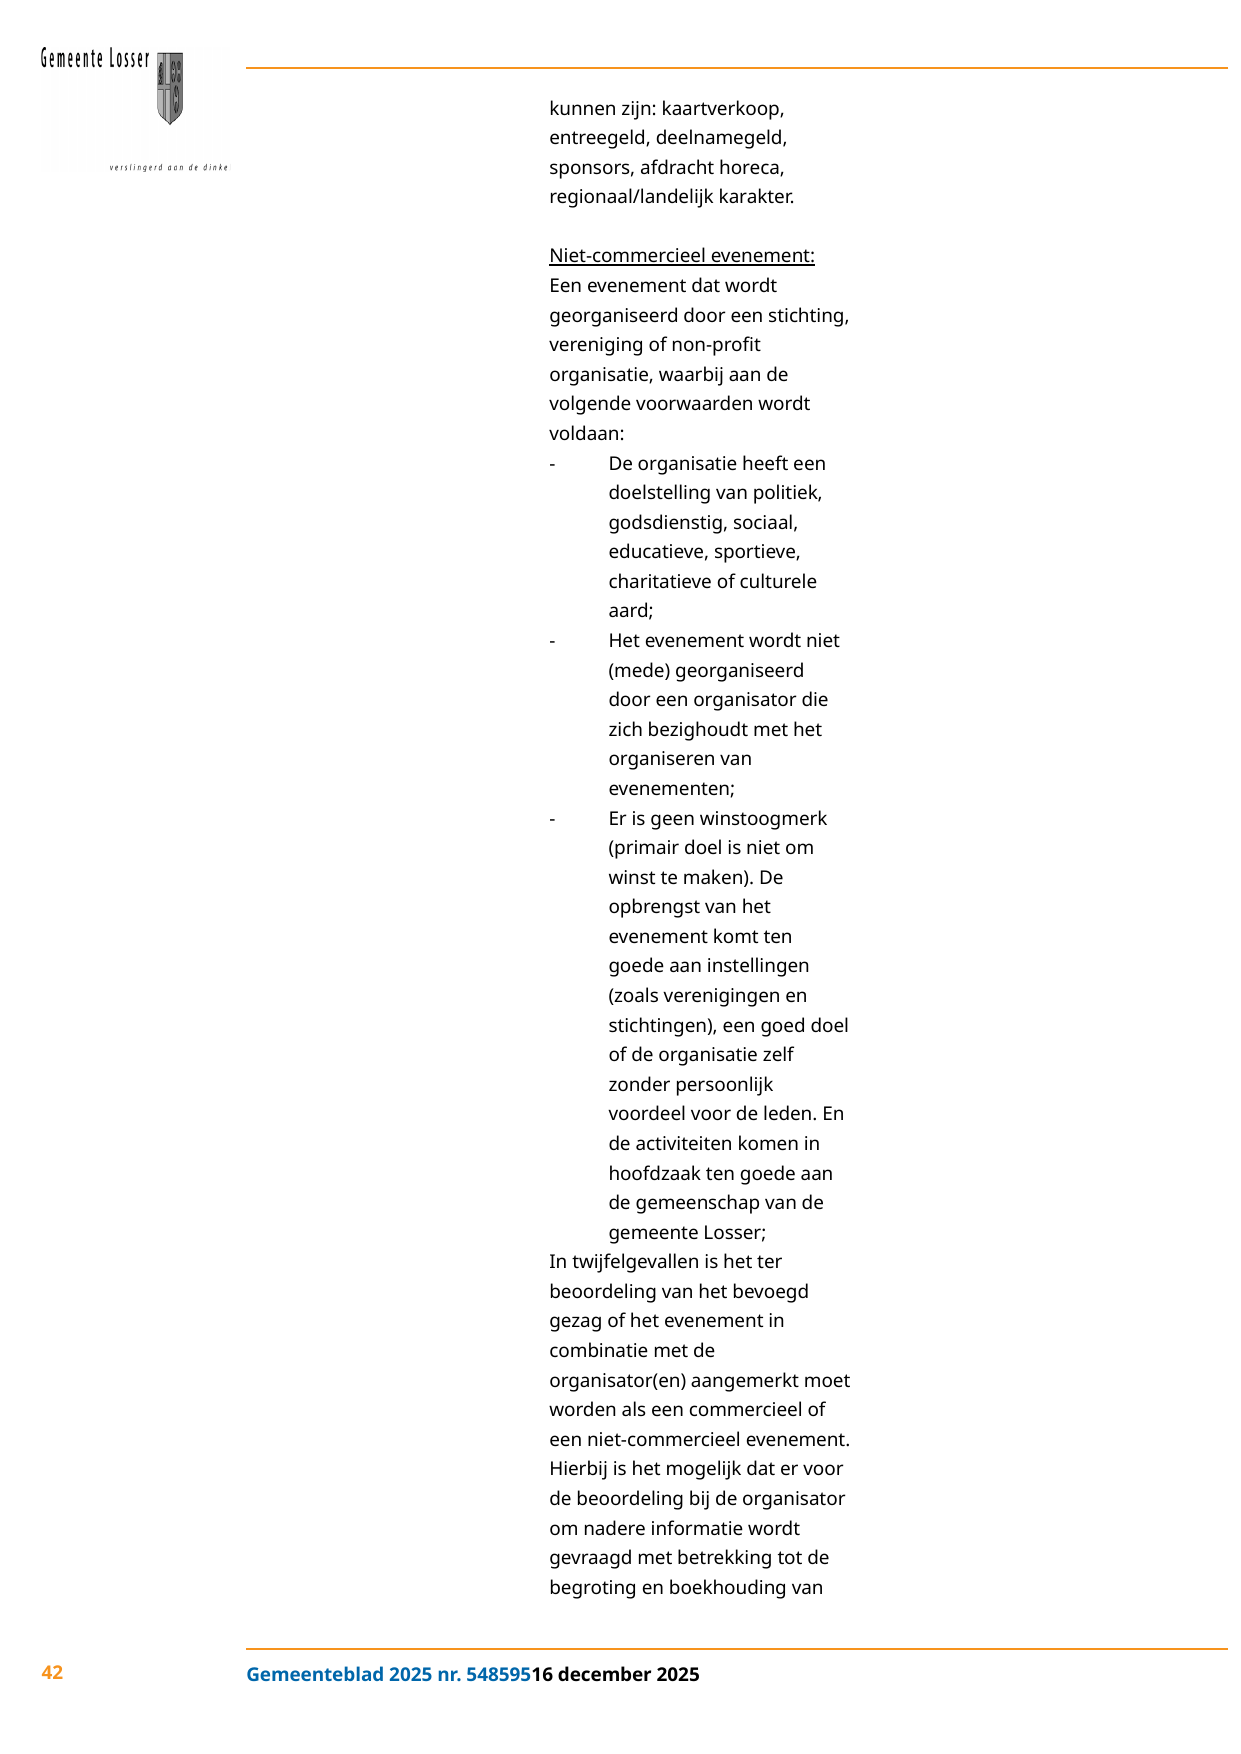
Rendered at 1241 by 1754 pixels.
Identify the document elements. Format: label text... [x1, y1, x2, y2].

picture [41, 47, 231, 172]
table_cell [850, 95, 1152, 1600]
table_cell kunnen zijn: kaartverkoop, entreegeld, deelnamegeld, sponsors, afdracht horeca, regionaal/landelijk karakter. Niet-commercieel evenement: Een evenement dat wordt georganiseerd door een stichting, vereniging of non-profit organisatie, waarbij aan de volgende voorwaarden wordt voldaan: De organisatie heeft een doelstelling van politiek, godsdienstig, sociaal, educatieve, sportieve, charitatieve of culturele aard; Het evenement wordt niet (mede) georganiseerd door een organisator die zich bezighoudt met het organiseren van evenementen; Er is geen winstoogmerk (primair doel is niet om winst te maken). De opbrengst van het evenement komt ten goede aan instellingen (zoals verenigingen en stichtingen), een goed doel of de organisatie zelf zonder persoonlijk voordeel voor de leden. En de activiteiten komen in hoofdzaak ten goede aan de gemeenschap van de gemeente Losser; In twijfelgevallen is het ter beoordeling van het bevoegd gezag of het evenement in combinatie met de organisator(en) aangemerkt moet worden als een commercieel of een niet-commercieel evenement. Hierbij is het mogelijk dat er voor de beoordeling bij de organisator om nadere informatie wordt gevraagd met betrekking tot de begroting en boekhouding van [549, 95, 850, 1600]
table_cell [248, 95, 549, 1600]
